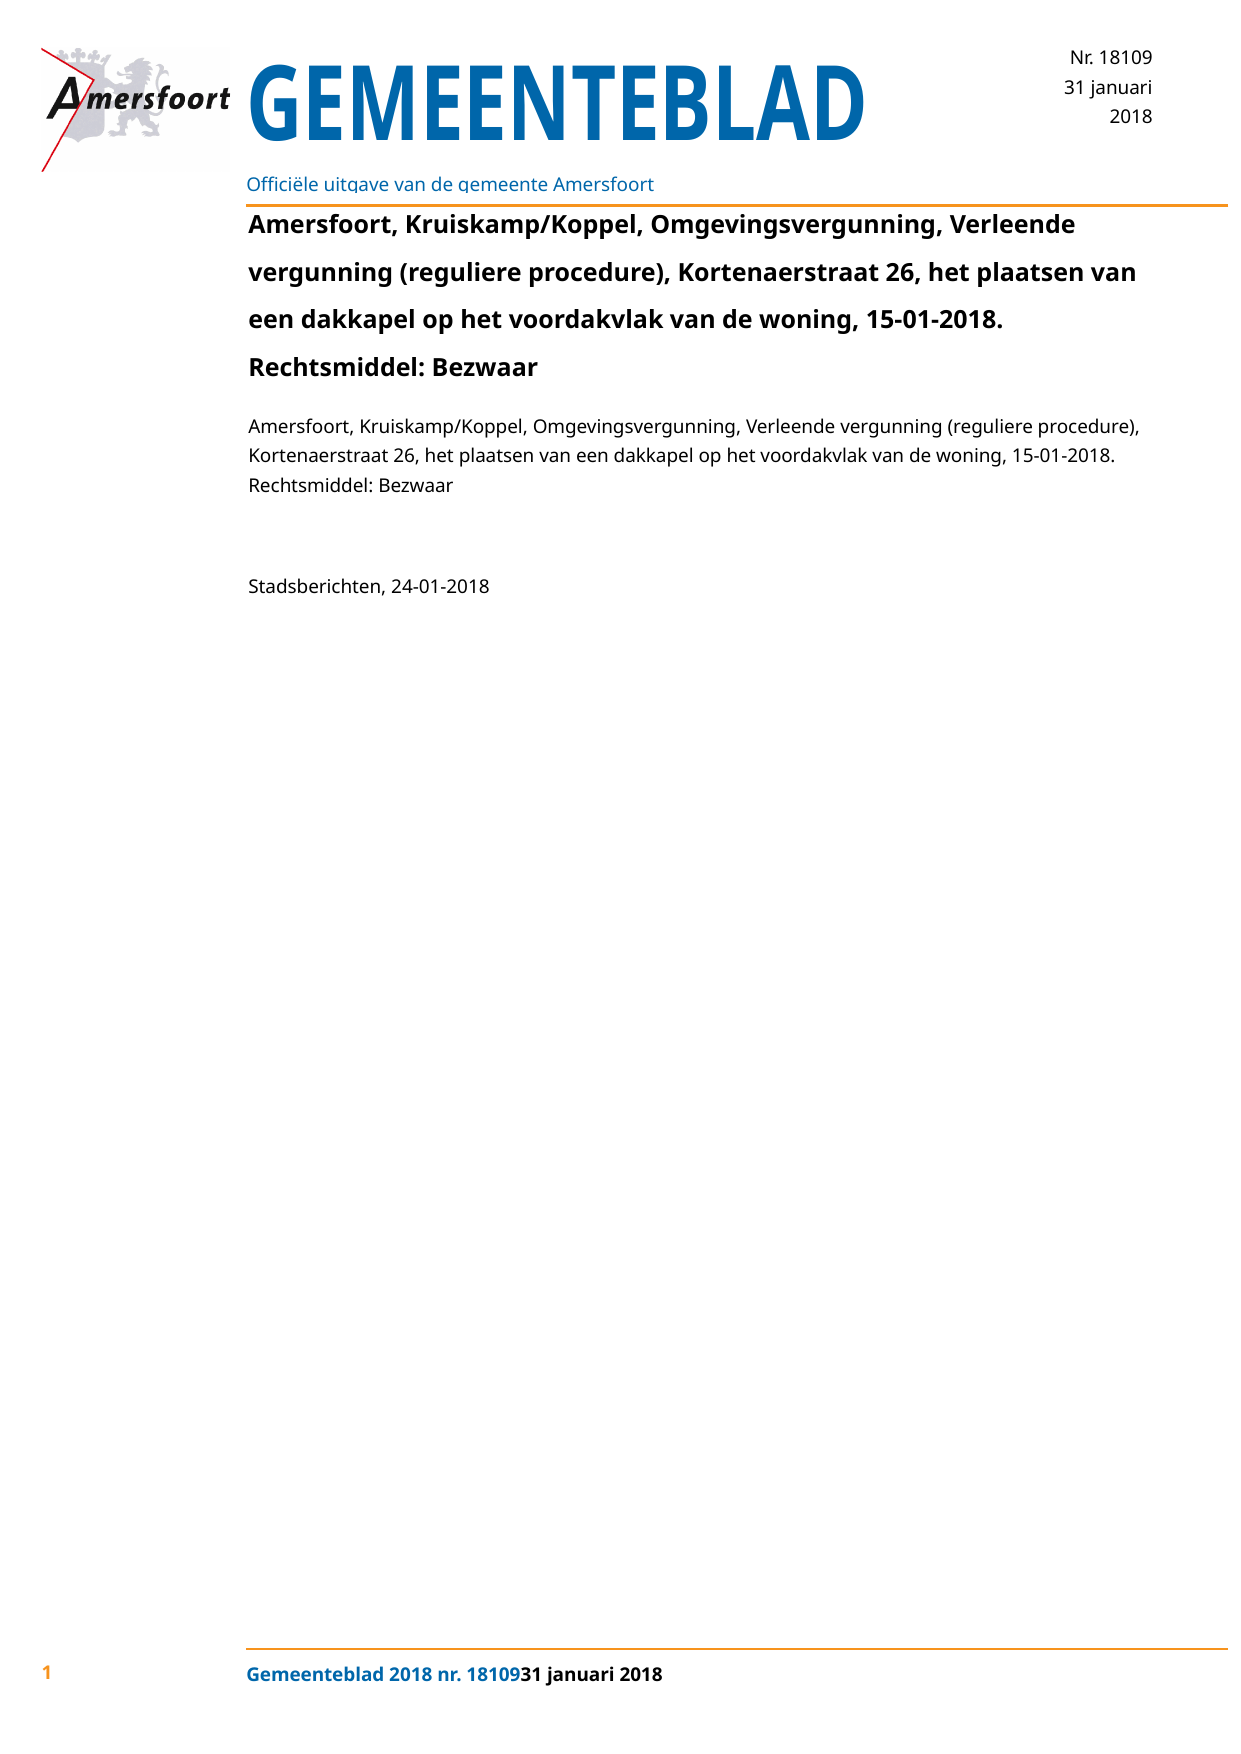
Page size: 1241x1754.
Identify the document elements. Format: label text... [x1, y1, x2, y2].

text Amersfoort, Kruiskamp/Koppel, Omgevingsvergunning, Verleende vergunning (reguliere procedure), Kortenaerstraat 26, het plaatsen van een dakkapel op het voordakvlak van de woning, 15-01-2018. Rechtsmiddel: Bezwaar [248, 413, 1152, 498]
text Amersfoort, Kruiskamp/Koppel, Omgevingsvergunning, Verleende vergunning (reguliere procedure), Kortenaerstraat 26, het plaatsen van een dakkapel op het voordakvlak van de woning, 15-01-2018. Rechtsmiddel: Bezwaar [248, 207, 1152, 384]
text Stadsberichten, 24-01-2018 [248, 573, 1152, 599]
picture [41, 47, 231, 172]
